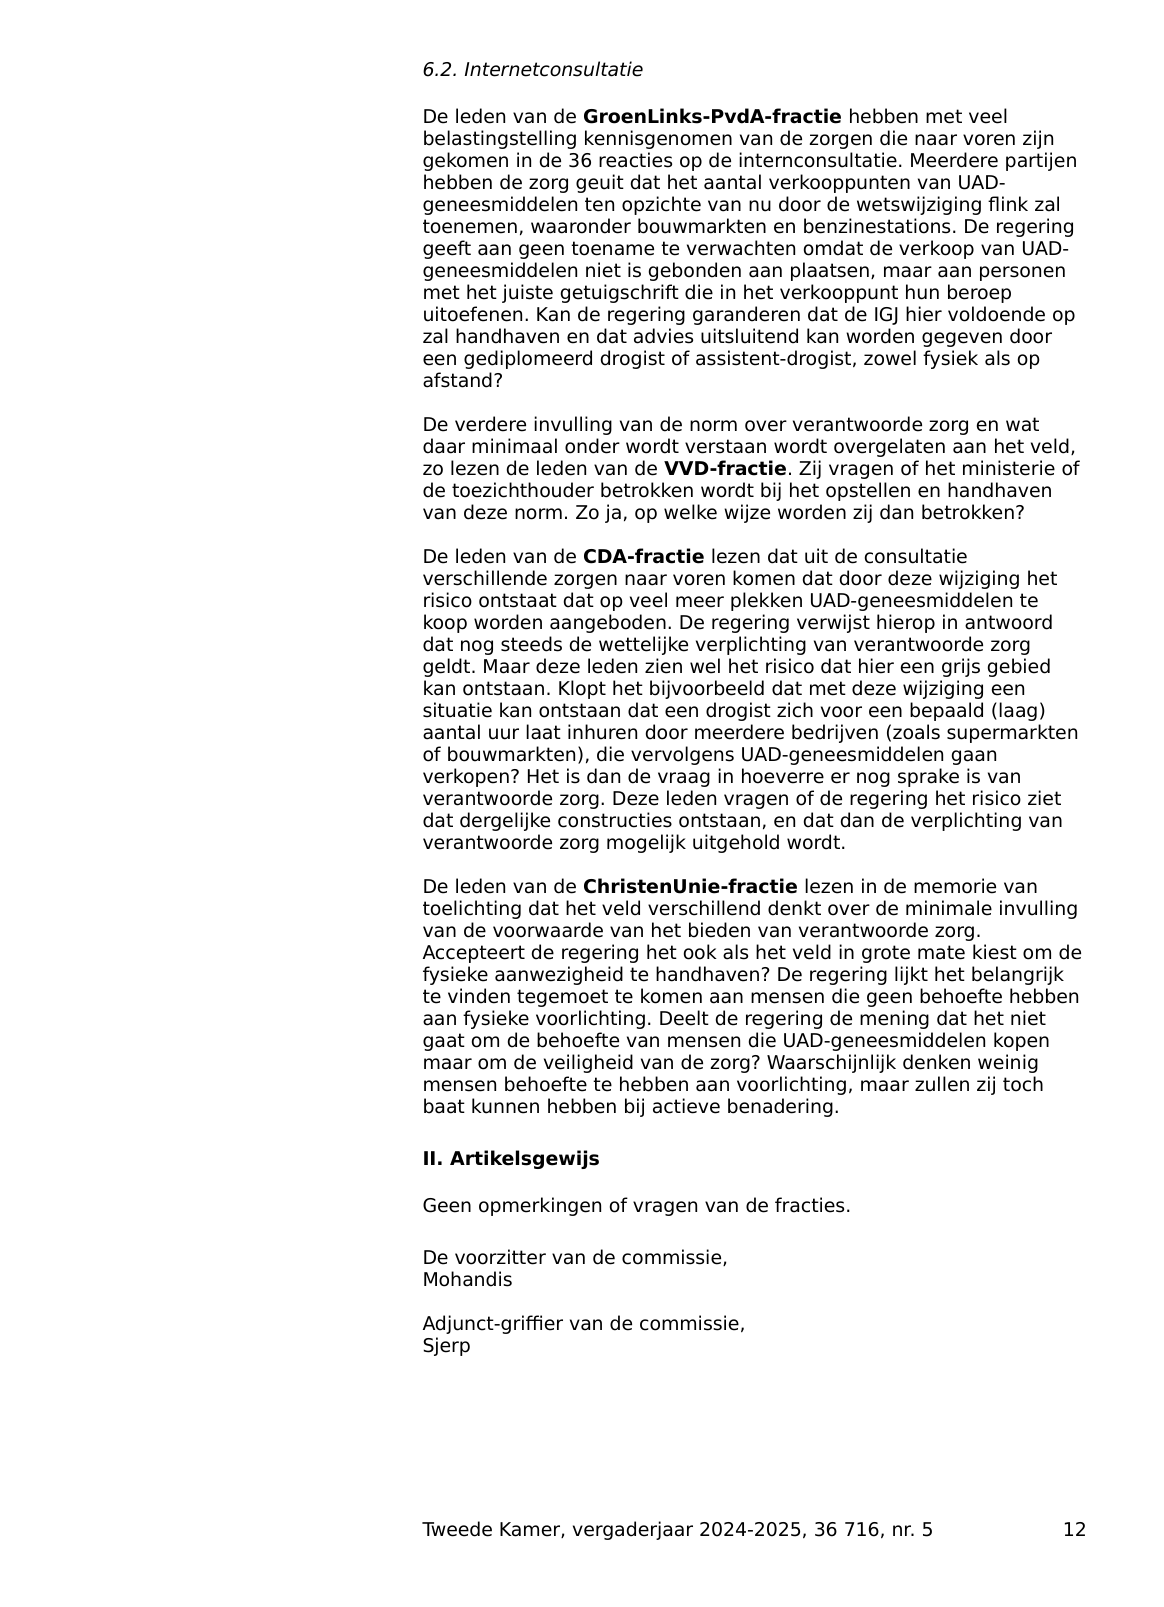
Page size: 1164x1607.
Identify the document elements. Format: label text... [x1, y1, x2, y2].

text De leden van de ChristenUnie-fractie lezen in de memorie van toelichting dat het veld verschillend denkt over de minimale invulling van de voorwaarde van het bieden van verantwoorde zorg. Accepteert de regering het ook als het veld in grote mate kiest om de fysieke aanwezigheid te handhaven? De regering lijkt het belangrijk te vinden tegemoet te komen aan mensen die geen behoefte hebben aan fysieke voorlichting. Deelt de regering de mening dat het niet gaat om de behoefte van mensen die UAD-geneesmiddelen kopen maar om de veiligheid van de zorg? Waarschijnlijk denken weinig mensen behoefte te hebben aan voorlichting, maar zullen zij toch baat kunnen hebben bij actieve benadering. [422, 876, 1087, 1118]
text De leden van de GroenLinks-PvdA-fractie hebben met veel belastingstelling kennisgenomen van de zorgen die naar voren zijn gekomen in de 36 reacties op de internconsultatie. Meerdere partijen hebben de zorg geuit dat het aantal verkooppunten van UAD-geneesmiddelen ten opzichte van nu door de wetswijziging flink zal toenemen, waaronder bouwmarkten en benzinestations. De regering geeft aan geen toename te verwachten omdat de verkoop van UAD-geneesmiddelen niet is gebonden aan plaatsen, maar aan personen met het juiste getuigschrift die in het verkooppunt hun beroep uitoefenen. Kan de regering garanderen dat de IGJ hier voldoende op zal handhaven en dat advies uitsluitend kan worden gegeven door een gediplomeerd drogist of assistent-drogist, zowel fysiek als op afstand? [422, 106, 1087, 392]
text De verdere invulling van de norm over verantwoorde zorg en wat daar minimaal onder wordt verstaan wordt overgelaten aan het veld, zo lezen de leden van de VVD-fractie. Zij vragen of het ministerie of de toezichthouder betrokken wordt bij het opstellen en handhaven van deze norm. Zo ja, op welke wijze worden zij dan betrokken? [422, 414, 1087, 524]
subtitle 6.2. Internetconsultatie [422, 59, 1087, 81]
text De leden van de CDA-fractie lezen dat uit de consultatie verschillende zorgen naar voren komen dat door deze wijziging het risico ontstaat dat op veel meer plekken UAD-geneesmiddelen te koop worden aangeboden. De regering verwijst hierop in antwoord dat nog steeds de wettelijke verplichting van verantwoorde zorg geldt. Maar deze leden zien wel het risico dat hier een grijs gebied kan ontstaan. Klopt het bijvoorbeeld dat met deze wijziging een situatie kan ontstaan dat een drogist zich voor een bepaald (laag) aantal uur laat inhuren door meerdere bedrijven (zoals supermarkten of bouwmarkten), die vervolgens UAD-geneesmiddelen gaan verkopen? Het is dan de vraag in hoeverre er nog sprake is van verantwoorde zorg. Deze leden vragen of de regering het risico ziet dat dergelijke constructies ontstaan, en dat dan de verplichting van verantwoorde zorg mogelijk uitgehold wordt. [422, 546, 1087, 854]
text Geen opmerkingen of vragen van de fracties. [422, 1195, 1087, 1217]
subtitle II. Artikelsgewijs [422, 1148, 1087, 1170]
text De voorzitter van de commissie, Mohandis [422, 1247, 1087, 1291]
text Adjunct-griffier van de commissie, Sjerp [422, 1313, 1087, 1357]
